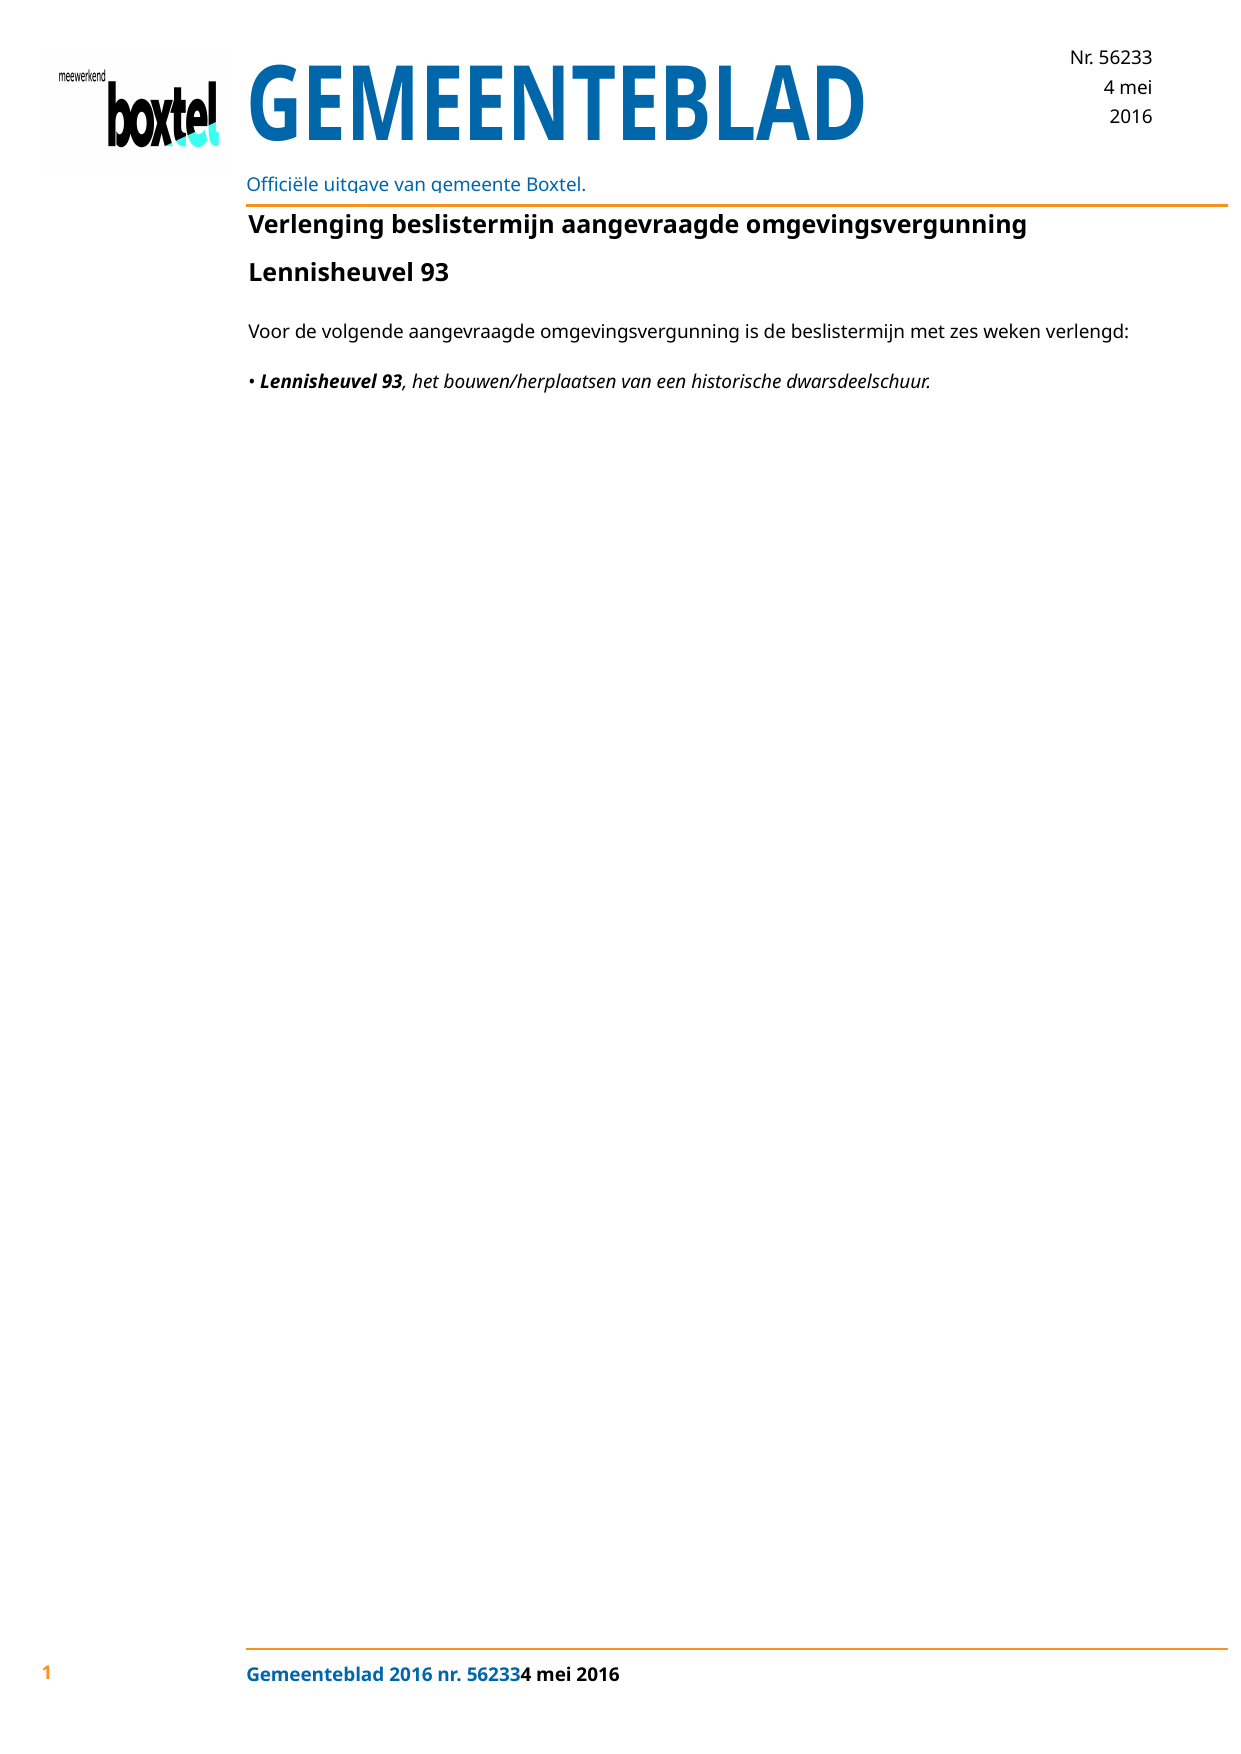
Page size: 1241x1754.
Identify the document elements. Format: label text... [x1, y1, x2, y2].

text • Lennisheuvel 93, het bouwen/herplaatsen van een historische dwarsdeelschuur. [248, 368, 1152, 394]
picture [41, 47, 231, 172]
text Voor de volgende aangevraagde omgevingsvergunning is de beslistermijn met zes weken verlengd: [248, 318, 1152, 344]
text Verlenging beslistermijn aangevraagde omgevingsvergunning Lennisheuvel 93 [248, 207, 1152, 288]
